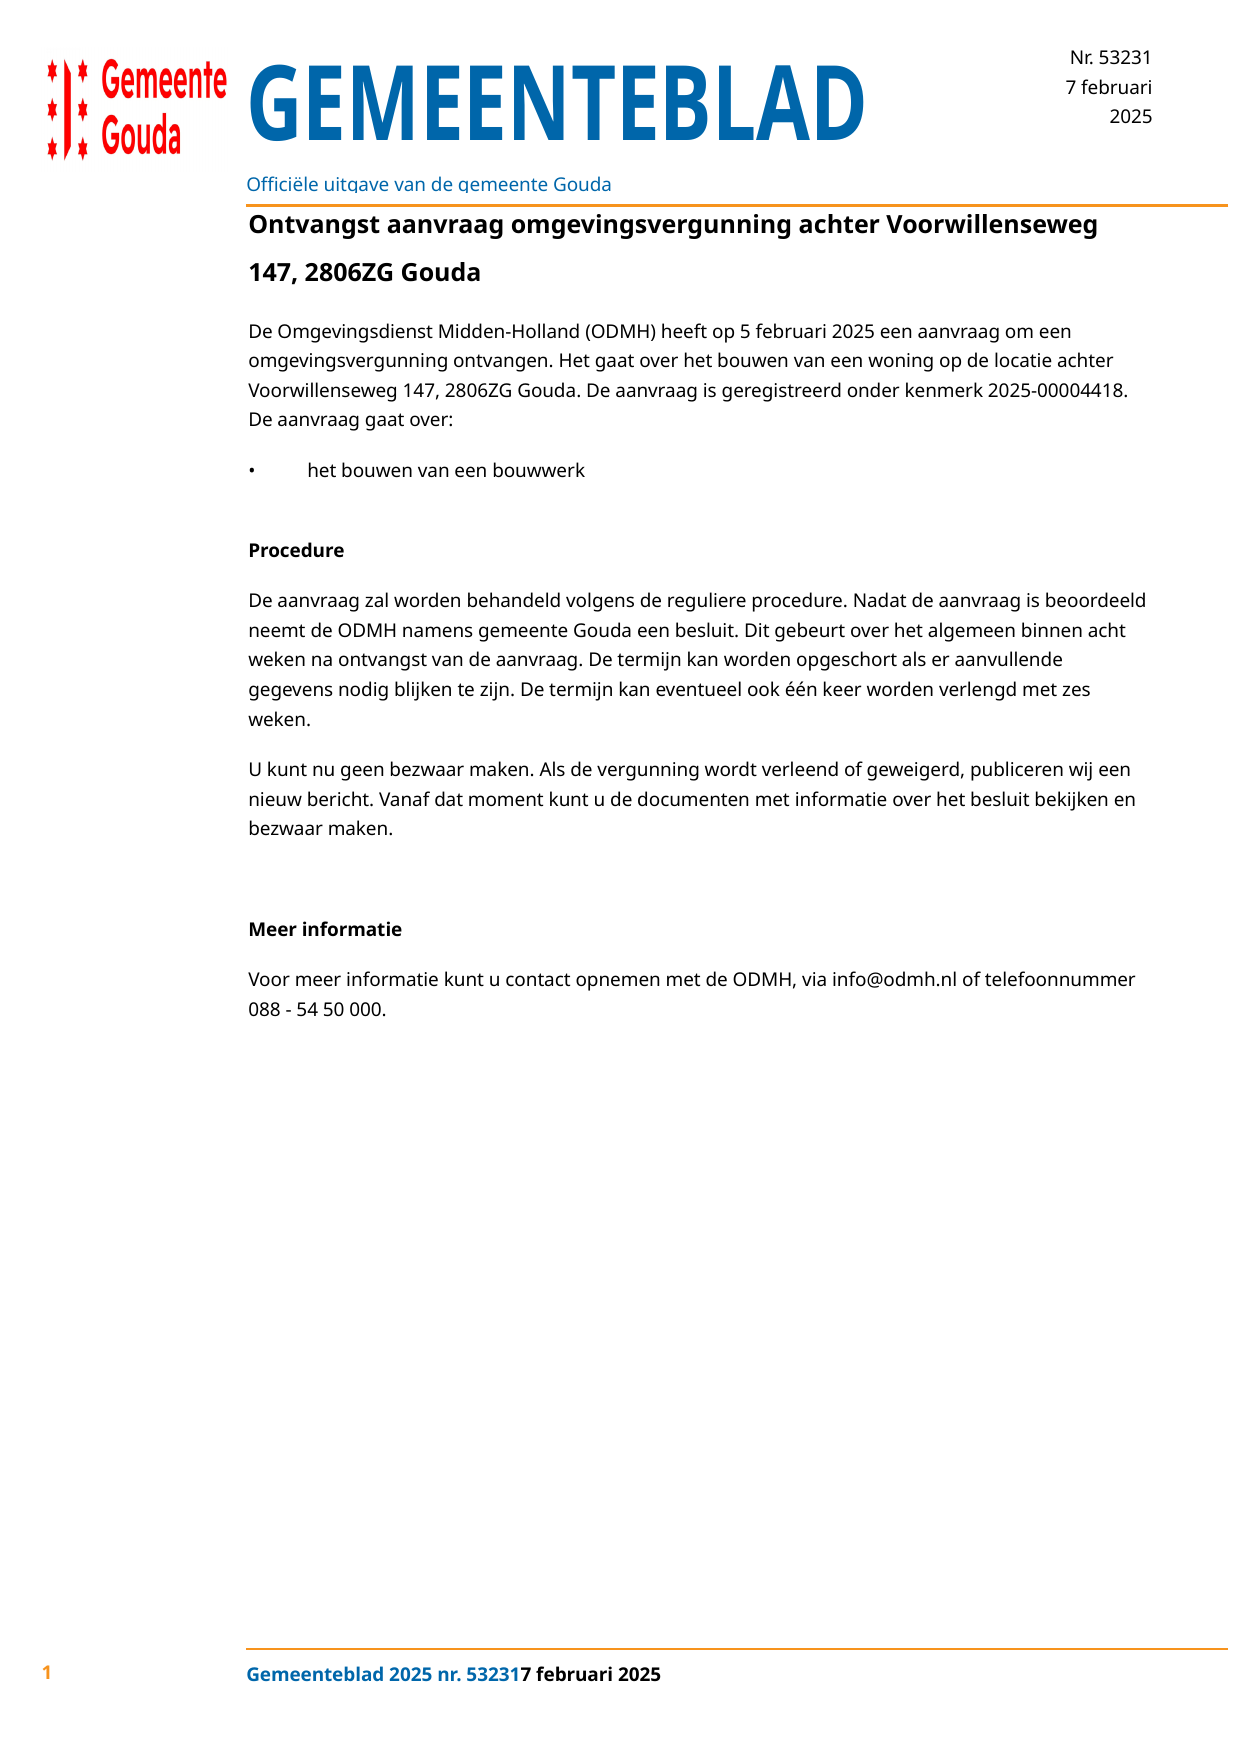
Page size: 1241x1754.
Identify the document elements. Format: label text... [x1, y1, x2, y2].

text Ontvangst aanvraag omgevingsvergunning achter Voorwillenseweg 147, 2806ZG Gouda [248, 207, 1152, 288]
text Voor meer informatie kunt u contact opnemen met de ODMH, via info@odmh.nl of telefoonnummer 088 - 54 50 000. [248, 967, 1152, 1022]
text U kunt nu geen bezwaar maken. Als de vergunning wordt verleend of geweigerd, publiceren wij een nieuw bericht. Vanaf dat moment kunt u de documenten met informatie over het besluit bekijken en bezwaar maken. [248, 756, 1152, 841]
picture [41, 47, 231, 172]
text De Omgevingsdienst Midden-Holland (ODMH) heeft op 5 februari 2025 een aanvraag om een omgevingsvergunning ontvangen. Het gaat over het bouwen van een woning op de locatie achter Voorwillenseweg 147, 2806ZG Gouda. De aanvraag is geregistreerd onder kenmerk 2025-00004418. De aanvraag gaat over: [248, 318, 1152, 432]
text Meer informatie [248, 916, 1152, 942]
list het bouwen van een bouwwerk [248, 457, 1152, 483]
text De aanvraag zal worden behandeld volgens de reguliere procedure. Nadat de aanvraag is beoordeeld neemt de ODMH namens gemeente Gouda een besluit. Dit gebeurt over het algemeen binnen acht weken na ontvangst van de aanvraag. De termijn kan worden opgeschort als er aanvullende gegevens nodig blijken te zijn. De termijn kan eventueel ook één keer worden verlengd met zes weken. [248, 587, 1152, 732]
text Procedure [248, 537, 1152, 563]
